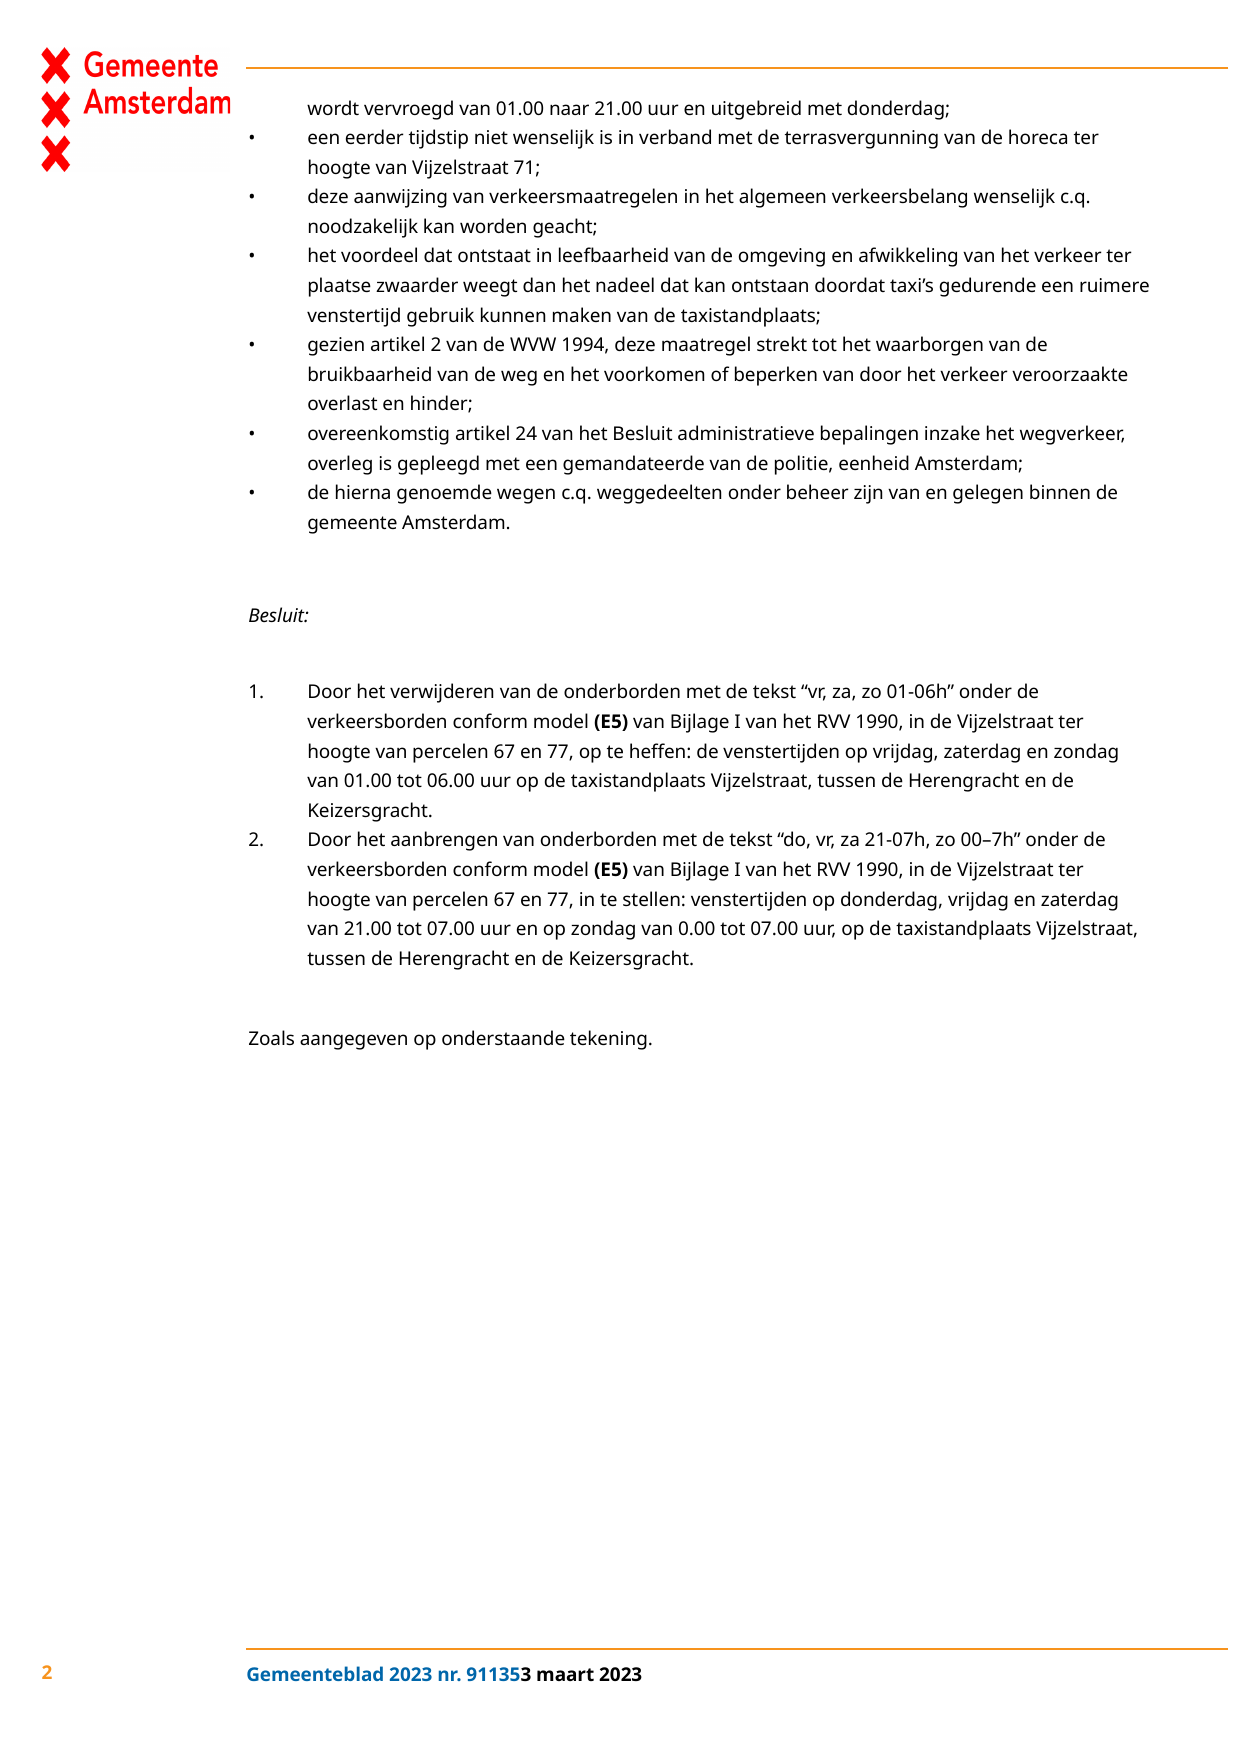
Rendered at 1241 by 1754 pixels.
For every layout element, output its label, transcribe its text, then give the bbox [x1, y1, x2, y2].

list overeenkomstig artikel 24 van het Besluit administratieve bepalingen inzake het wegverkeer, overleg is gepleegd met een gemandateerde van de politie, eenheid Amsterdam; [248, 420, 1152, 476]
list de hierna genoemde wegen c.q. weggedeelten onder beheer zijn van en gelegen binnen de gemeente Amsterdam. [248, 479, 1152, 535]
list wordt vervroegd van 01.00 naar 21.00 uur en uitgebreid met donderdag; [248, 95, 1152, 121]
picture [41, 47, 231, 172]
list Door het verwijderen van de onderborden met de tekst “vr, za, zo 01-06h” onder de verkeersborden conform model (E5) van Bijlage I van het RVV 1990, in de Vijzelstraat ter hoogte van percelen 67 en 77, op te heffen: de venstertijden op vrijdag, zaterdag en zondag van 01.00 tot 06.00 uur op de taxistandplaats Vijzelstraat, tussen de Herengracht en de Keizersgracht. [248, 679, 1152, 823]
text Zoals aangegeven op onderstaande tekening. [248, 1025, 1152, 1051]
list Door het aanbrengen van onderborden met de tekst “do, vr, za 21-07h, zo 00–7h” onder de verkeersborden conform model (E5) van Bijlage I van het RVV 1990, in de Vijzelstraat ter hoogte van percelen 67 en 77, in te stellen: venstertijden op donderdag, vrijdag en zaterdag van 21.00 tot 07.00 uur en op zondag van 0.00 tot 07.00 uur, op de taxistandplaats Vijzelstraat, tussen de Herengracht en de Keizersgracht. [248, 827, 1152, 971]
list deze aanwijzing van verkeersmaatregelen in het algemeen verkeersbelang wenselijk c.q. noodzakelijk kan worden geacht; [248, 183, 1152, 239]
list het voordeel dat ontstaat in leefbaarheid van de omgeving en afwikkeling van het verkeer ter plaatse zwaarder weegt dan het nadeel dat kan ontstaan doordat taxi’s gedurende een ruimere venstertijd gebruik kunnen maken van de taxistandplaats; [248, 243, 1152, 328]
list een eerder tijdstip niet wenselijk is in verband met de terrasvergunning van de horeca ter hoogte van Vijzelstraat 71; [248, 124, 1152, 180]
list gezien artikel 2 van de WVW 1994, deze maatregel strekt tot het waarborgen van de bruikbaarheid van de weg en het voorkomen of beperken van door het verkeer veroorzaakte overlast en hinder; [248, 331, 1152, 416]
text Besluit: [248, 602, 1152, 628]
